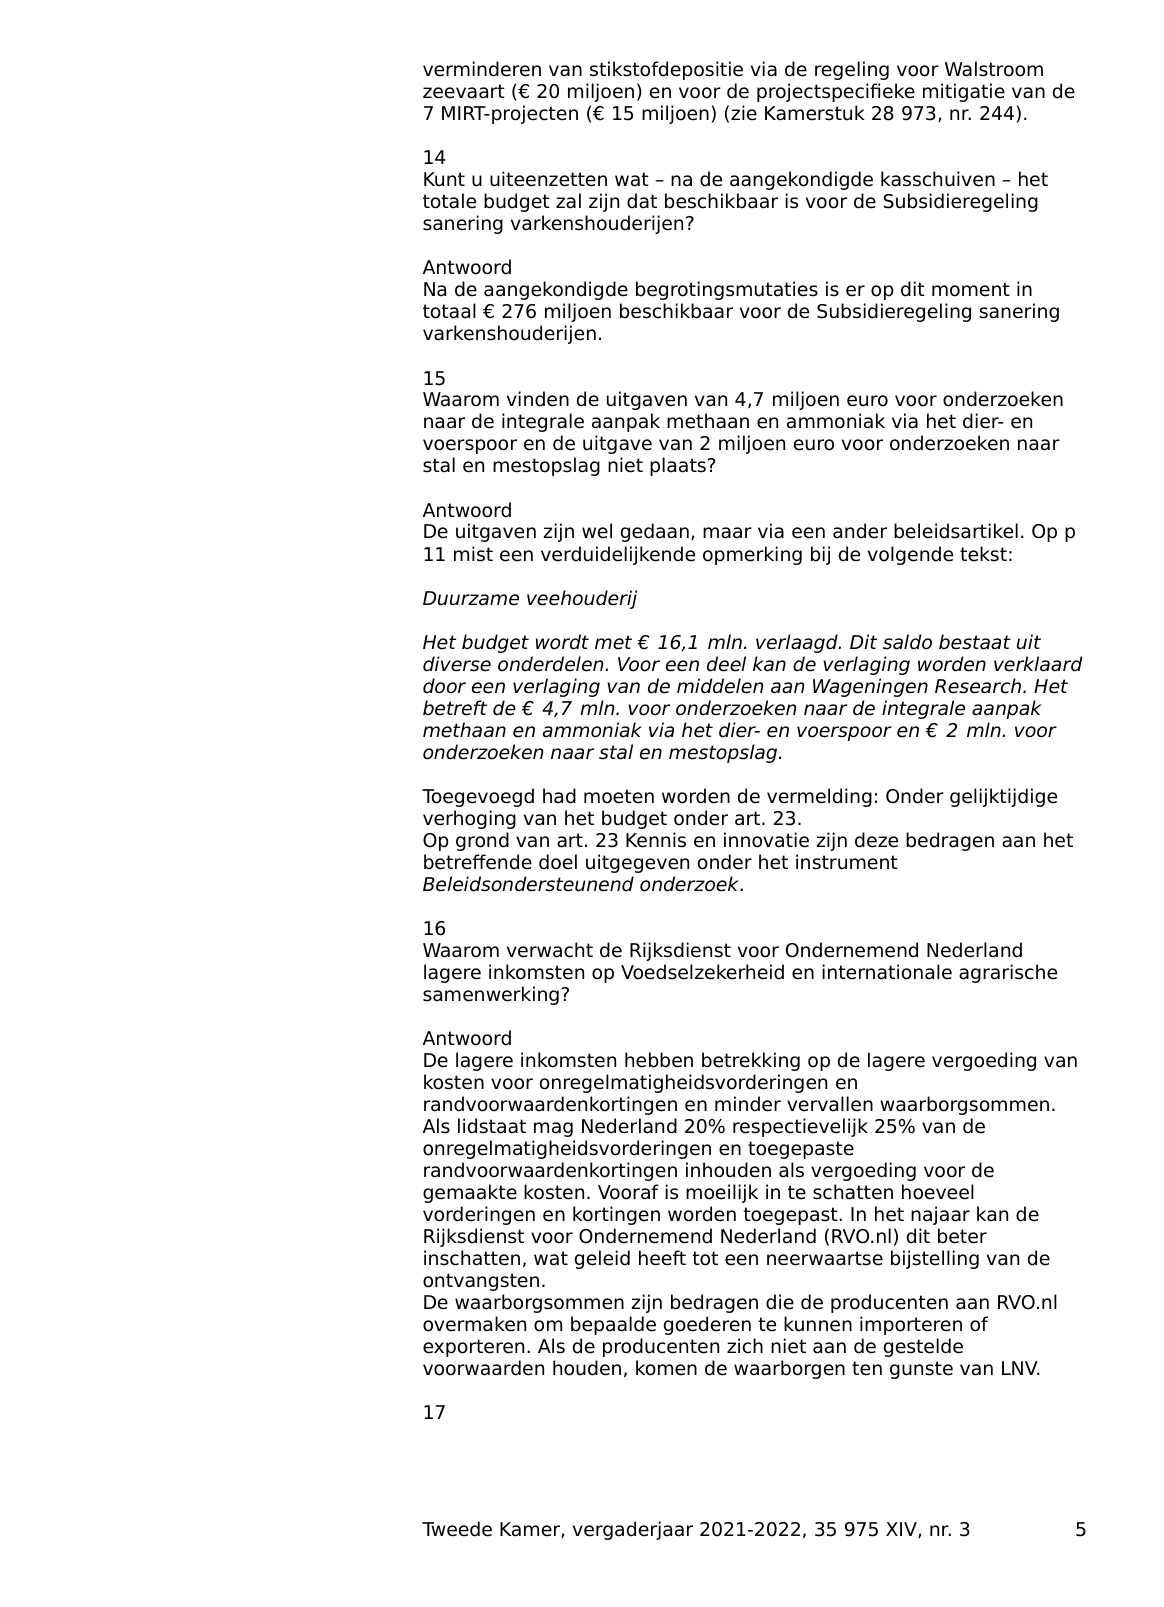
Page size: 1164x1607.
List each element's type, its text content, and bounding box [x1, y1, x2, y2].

text De waarborgsommen zijn bedragen die de producenten aan RVO.nl overmaken om bepaalde goederen te kunnen importeren of exporteren. Als de producenten zich niet aan de gestelde voorwaarden houden, komen de waarborgen ten gunste van LNV. [422, 1292, 1087, 1380]
text Na de aangekondigde begrotingsmutaties is er op dit moment in totaal € 276 miljoen beschikbaar voor de Subsidieregeling sanering varkenshouderijen. [422, 279, 1087, 345]
text 16 [422, 918, 1087, 940]
text Op grond van art. 23 Kennis en innovatie zijn deze bedragen aan het betreffende doel uitgegeven onder het instrument Beleidsondersteunend onderzoek. [422, 830, 1087, 896]
text Waarom vinden de uitgaven van 4,7 miljoen euro voor onderzoeken naar de integrale aanpak methaan en ammoniak via het dier- en voerspoor en de uitgave van 2 miljoen euro voor onderzoeken naar stal en mestopslag niet plaats? [422, 389, 1087, 477]
text Antwoord [422, 1028, 1087, 1050]
text verminderen van stikstofdepositie via de regeling voor Walstroom zeevaart (€ 20 miljoen) en voor de projectspecifieke mitigatie van de 7 MIRT-projecten (€ 15 miljoen) (zie Kamerstuk 28 973, nr. 244). [422, 59, 1087, 125]
text Antwoord [422, 257, 1087, 279]
text Waarom verwacht de Rijksdienst voor Ondernemend Nederland lagere inkomsten op Voedselzekerheid en internationale agrarische samenwerking? [422, 940, 1087, 1006]
text Als lidstaat mag Nederland 20% respectievelijk 25% van de onregelmatigheidsvorderingen en toegepaste randvoorwaardenkortingen inhouden als vergoeding voor de gemaakte kosten. Vooraf is moeilijk in te schatten hoeveel vorderingen en kortingen worden toegepast. In het najaar kan de Rijksdienst voor Ondernemend Nederland (RVO.nl) dit beter inschatten, wat geleid heeft tot een neerwaartse bijstelling van de ontvangsten. [422, 1116, 1087, 1292]
text 15 [422, 367, 1087, 389]
subtitle Duurzame veehouderij [422, 588, 1087, 609]
text 14 [422, 147, 1087, 169]
text Het budget wordt met € 16,1 mln. verlaagd. Dit saldo bestaat uit diverse onderdelen. Voor een deel kan de verlaging worden verklaard door een verlaging van de middelen aan Wageningen Research. Het betreft de € 4,7 mln. voor onderzoeken naar de integrale aanpak methaan en ammoniak via het dier- en voerspoor en € 2 mln. voor onderzoeken naar stal en mestopslag. [422, 632, 1087, 764]
text Kunt u uiteenzetten wat – na de aangekondigde kasschuiven – het totale budget zal zijn dat beschikbaar is voor de Subsidieregeling sanering varkenshouderijen? [422, 169, 1087, 235]
text De uitgaven zijn wel gedaan, maar via een ander beleidsartikel. Op p 11 mist een verduidelijkende opmerking bij de volgende tekst: [422, 521, 1087, 565]
text Antwoord [422, 499, 1087, 521]
text Toegevoegd had moeten worden de vermelding: Onder gelijktijdige verhoging van het budget onder art. 23. [422, 786, 1087, 830]
text De lagere inkomsten hebben betrekking op de lagere vergoeding van kosten voor onregelmatigheidsvorderingen en randvoorwaardenkortingen en minder vervallen waarborgsommen. [422, 1050, 1087, 1116]
text 17 [422, 1402, 1087, 1424]
